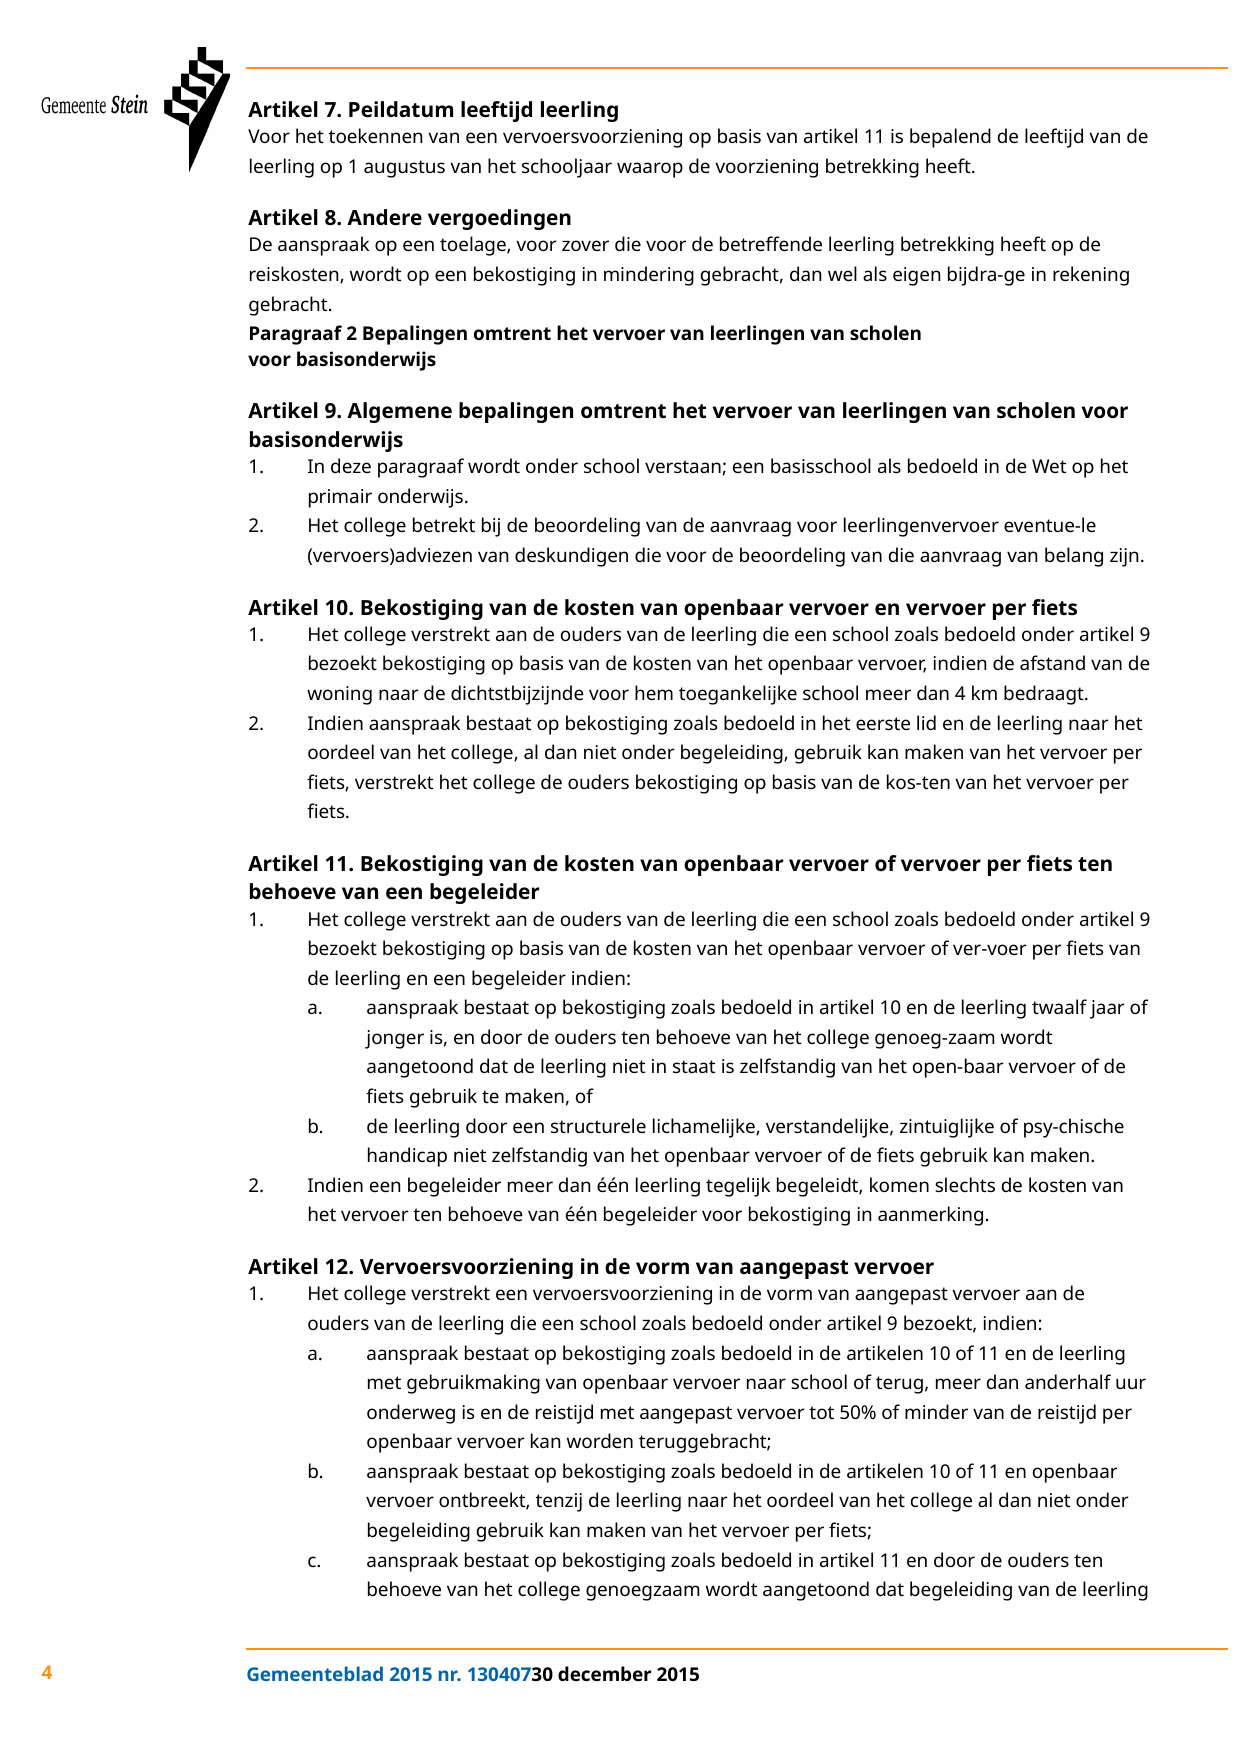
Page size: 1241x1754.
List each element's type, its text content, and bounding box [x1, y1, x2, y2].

list In deze paragraaf wordt onder school verstaan; een basisschool als bedoeld in de Wet op het primair onderwijs. [248, 453, 1152, 509]
text Artikel 12. Vervoersvoorziening in de vorm van aangepast vervoer [248, 1252, 1152, 1281]
text voor basisonderwijs [248, 346, 1152, 372]
list Indien een begeleider meer dan één leerling tegelijk begeleidt, komen slechts de kosten van het vervoer ten behoeve van één begeleider voor bekostiging in aanmerking. [248, 1172, 1152, 1227]
list aanspraak bestaat op bekostiging zoals bedoeld in artikel 10 en de leerling twaalf jaar of jonger is, en door de ouders ten behoeve van het college genoeg-zaam wordt aangetoond dat de leerling niet in staat is zelfstandig van het open-baar vervoer of de fiets gebruik te maken, of [307, 994, 1152, 1109]
list Het college verstrekt aan de ouders van de leerling die een school zoals bedoeld onder artikel 9 bezoekt bekostiging op basis van de kosten van het openbaar vervoer of ver-voer per fiets van de leerling en een begeleider indien: [248, 906, 1152, 991]
text De aanspraak op een toelage, voor zover die voor de betreffende leerling betrekking heeft op de reiskosten, wordt op een bekostiging in mindering gebracht, dan wel als eigen bijdra-ge in rekening gebracht. [248, 232, 1152, 317]
text Paragraaf 2 Bepalingen omtrent het vervoer van leerlingen van scholen [248, 320, 1152, 346]
text Artikel 10. Bekostiging van de kosten van openbaar vervoer en vervoer per fiets [248, 593, 1152, 621]
list aanspraak bestaat op bekostiging zoals bedoeld in artikel 11 en door de ouders ten behoeve van het college genoegzaam wordt aangetoond dat begeleiding van de leerling [307, 1547, 1152, 1602]
text Voor het toekennen van een vervoersvoorziening op basis van artikel 11 is bepalend de leeftijd van de leerling op 1 augustus van het schooljaar waarop de voorziening betrekking heeft. [248, 123, 1152, 178]
list aanspraak bestaat op bekostiging zoals bedoeld in de artikelen 10 of 11 en de leerling met gebruikmaking van openbaar vervoer naar school of terug, meer dan anderhalf uur onderweg is en de reistijd met aangepast vervoer tot 50% of minder van de reistijd per openbaar vervoer kan worden teruggebracht; [307, 1340, 1152, 1454]
picture [41, 47, 231, 172]
text Artikel 9. Algemene bepalingen omtrent het vervoer van leerlingen van scholen voor basisonderwijs [248, 397, 1152, 453]
list Het college verstrekt aan de ouders van de leerling die een school zoals bedoeld onder artikel 9 bezoekt bekostiging op basis van de kosten van het openbaar vervoer, indien de afstand van de woning naar de dichtstbijzijnde voor hem toegankelijke school meer dan 4 km bedraagt. [248, 621, 1152, 706]
text Artikel 11. Bekostiging van de kosten van openbaar vervoer of vervoer per fiets ten behoeve van een begeleider [248, 849, 1152, 906]
list Het college verstrekt een vervoersvoorziening in de vorm van aangepast vervoer aan de ouders van de leerling die een school zoals bedoeld onder artikel 9 bezoekt, indien: [248, 1281, 1152, 1336]
list Indien aanspraak bestaat op bekostiging zoals bedoeld in het eerste lid en de leerling naar het oordeel van het college, al dan niet onder begeleiding, gebruik kan maken van het vervoer per fiets, verstrekt het college de ouders bekostiging op basis van de kos-ten van het vervoer per fiets. [248, 710, 1152, 824]
text Artikel 7. Peildatum leeftijd leerling [248, 95, 1152, 123]
text Artikel 8. Andere vergoedingen [248, 203, 1152, 232]
list Het college betrekt bij de beoordeling van de aanvraag voor leerlingenvervoer eventue-le (vervoers)adviezen van deskundigen die voor de beoordeling van die aanvraag van belang zijn. [248, 513, 1152, 568]
list aanspraak bestaat op bekostiging zoals bedoeld in de artikelen 10 of 11 en openbaar vervoer ontbreekt, tenzij de leerling naar het oordeel van het college al dan niet onder begeleiding gebruik kan maken van het vervoer per fiets; [307, 1458, 1152, 1543]
list de leerling door een structurele lichamelijke, verstandelijke, zintuiglijke of psy-chische handicap niet zelfstandig van het openbaar vervoer of de fiets gebruik kan maken. [307, 1113, 1152, 1168]
